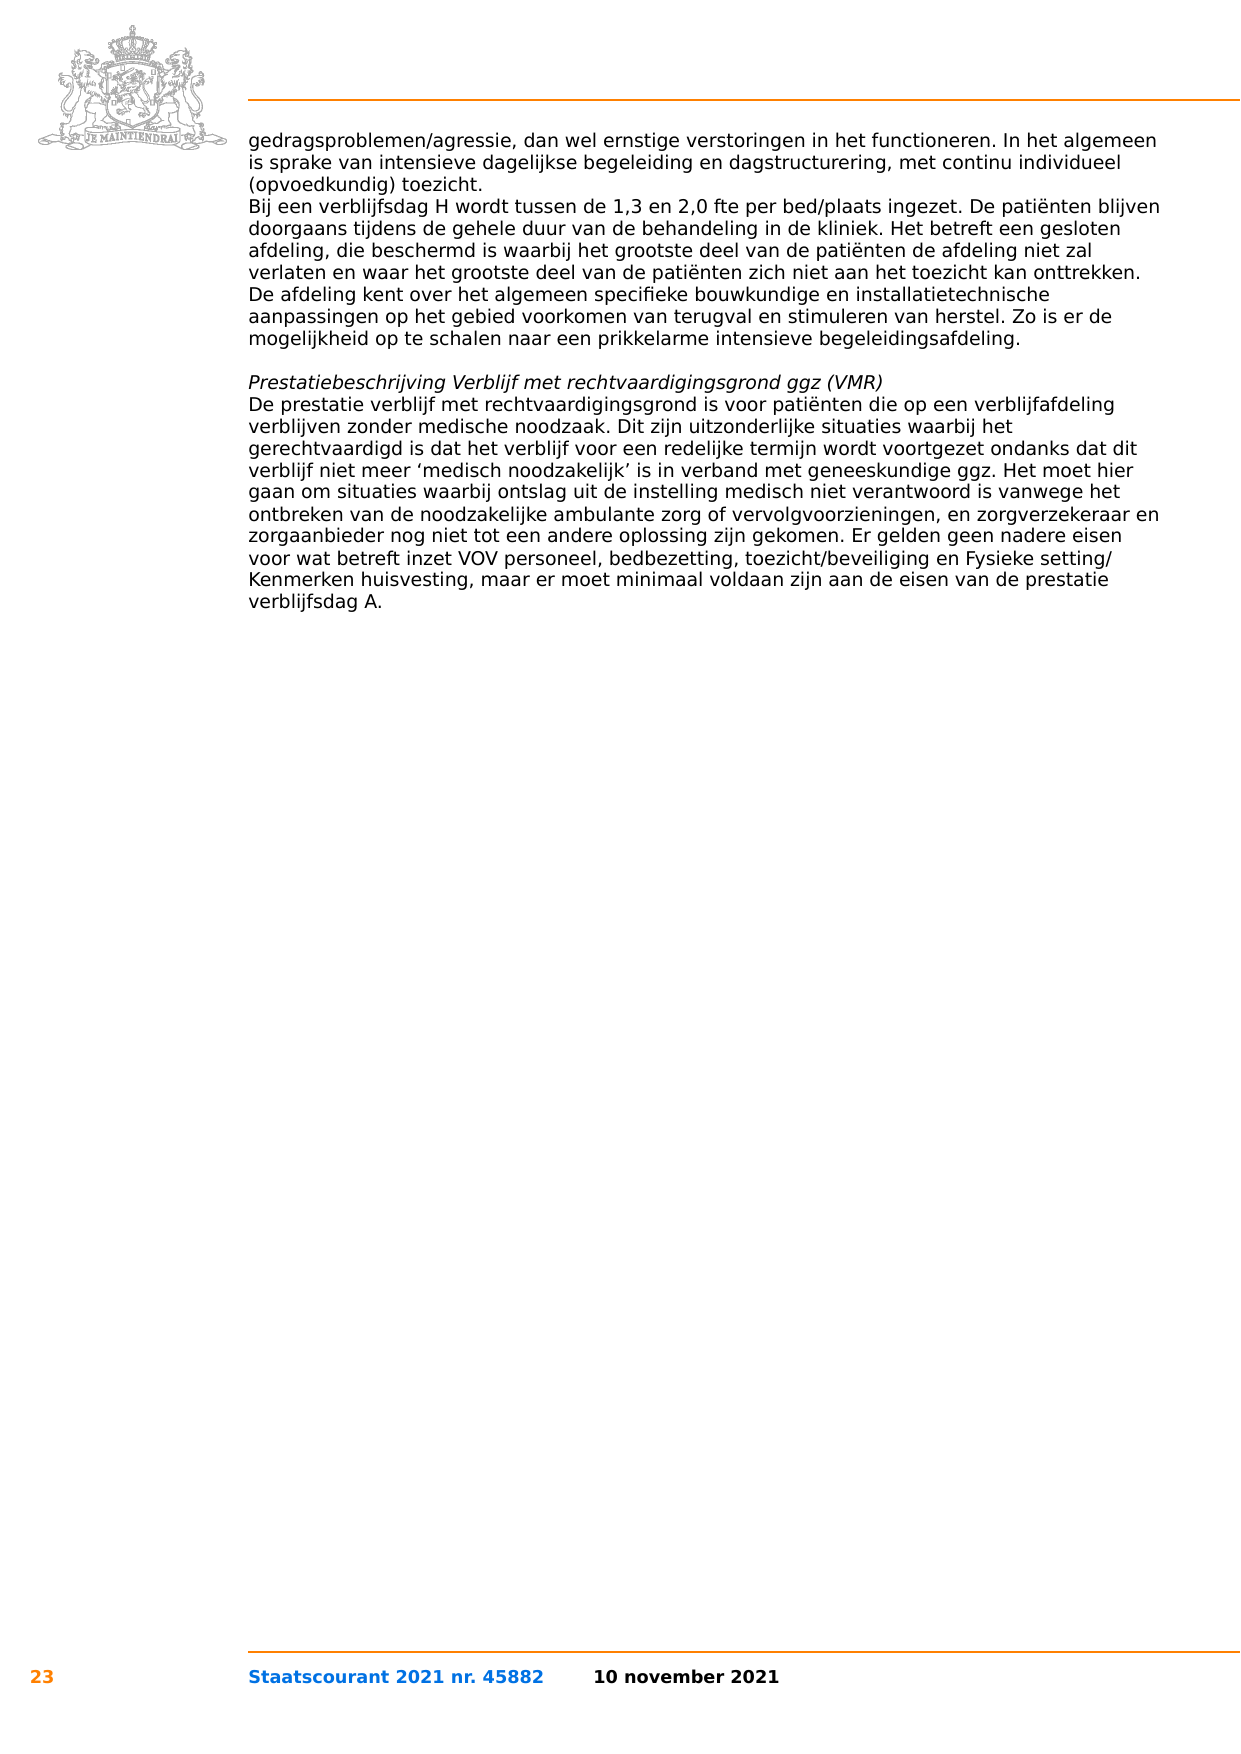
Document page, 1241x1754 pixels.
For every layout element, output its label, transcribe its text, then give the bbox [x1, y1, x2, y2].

text Prestatiebeschrijving Verblijf met rechtvaardigingsgrond ggz (VMR) [248, 372, 1163, 393]
text Bij een verblijfsdag H wordt tussen de 1,3 en 2,0 fte per bed/plaats ingezet. De patiënten blijven doorgaans tijdens de gehele duur van de behandeling in de kliniek. Het betreft een gesloten afdeling, die beschermd is waarbij het grootste deel van de patiënten de afdeling niet zal verlaten en waar het grootste deel van de patiënten zich niet aan het toezicht kan onttrekken. De afdeling kent over het algemeen specifieke bouwkundige en installatietechnische aanpassingen op het gebied voorkomen van terugval en stimuleren van herstel. Zo is er de mogelijkheid op te schalen naar een prikkelarme intensieve begeleidingsafdeling. [248, 196, 1163, 350]
text gedragsproblemen/agressie, dan wel ernstige verstoringen in het functioneren. In het algemeen is sprake van intensieve dagelijkse begeleiding en dagstructurering, met continu individueel (opvoedkundig) toezicht. [248, 130, 1163, 196]
picture [38, 25, 227, 150]
text De prestatie verblijf met rechtvaardigingsgrond is voor patiënten die op een verblijfafdeling verblijven zonder medische noodzaak. Dit zijn uitzonderlijke situaties waarbij het gerechtvaardigd is dat het verblijf voor een redelijke termijn wordt voortgezet ondanks dat dit verblijf niet meer ‘medisch noodzakelijk’ is in verband met geneeskundige ggz. Het moet hier gaan om situaties waarbij ontslag uit de instelling medisch niet verantwoord is vanwege het ontbreken van de noodzakelijke ambulante zorg of vervolgvoorzieningen, en zorgverzekeraar en zorgaanbieder nog niet tot een andere oplossing zijn gekomen. Er gelden geen nadere eisen voor wat betreft inzet VOV personeel, bedbezetting, toezicht/beveiliging en Fysieke setting/ Kenmerken huisvesting, maar er moet minimaal voldaan zijn aan de eisen van de prestatie verblijfsdag A. [248, 393, 1163, 613]
